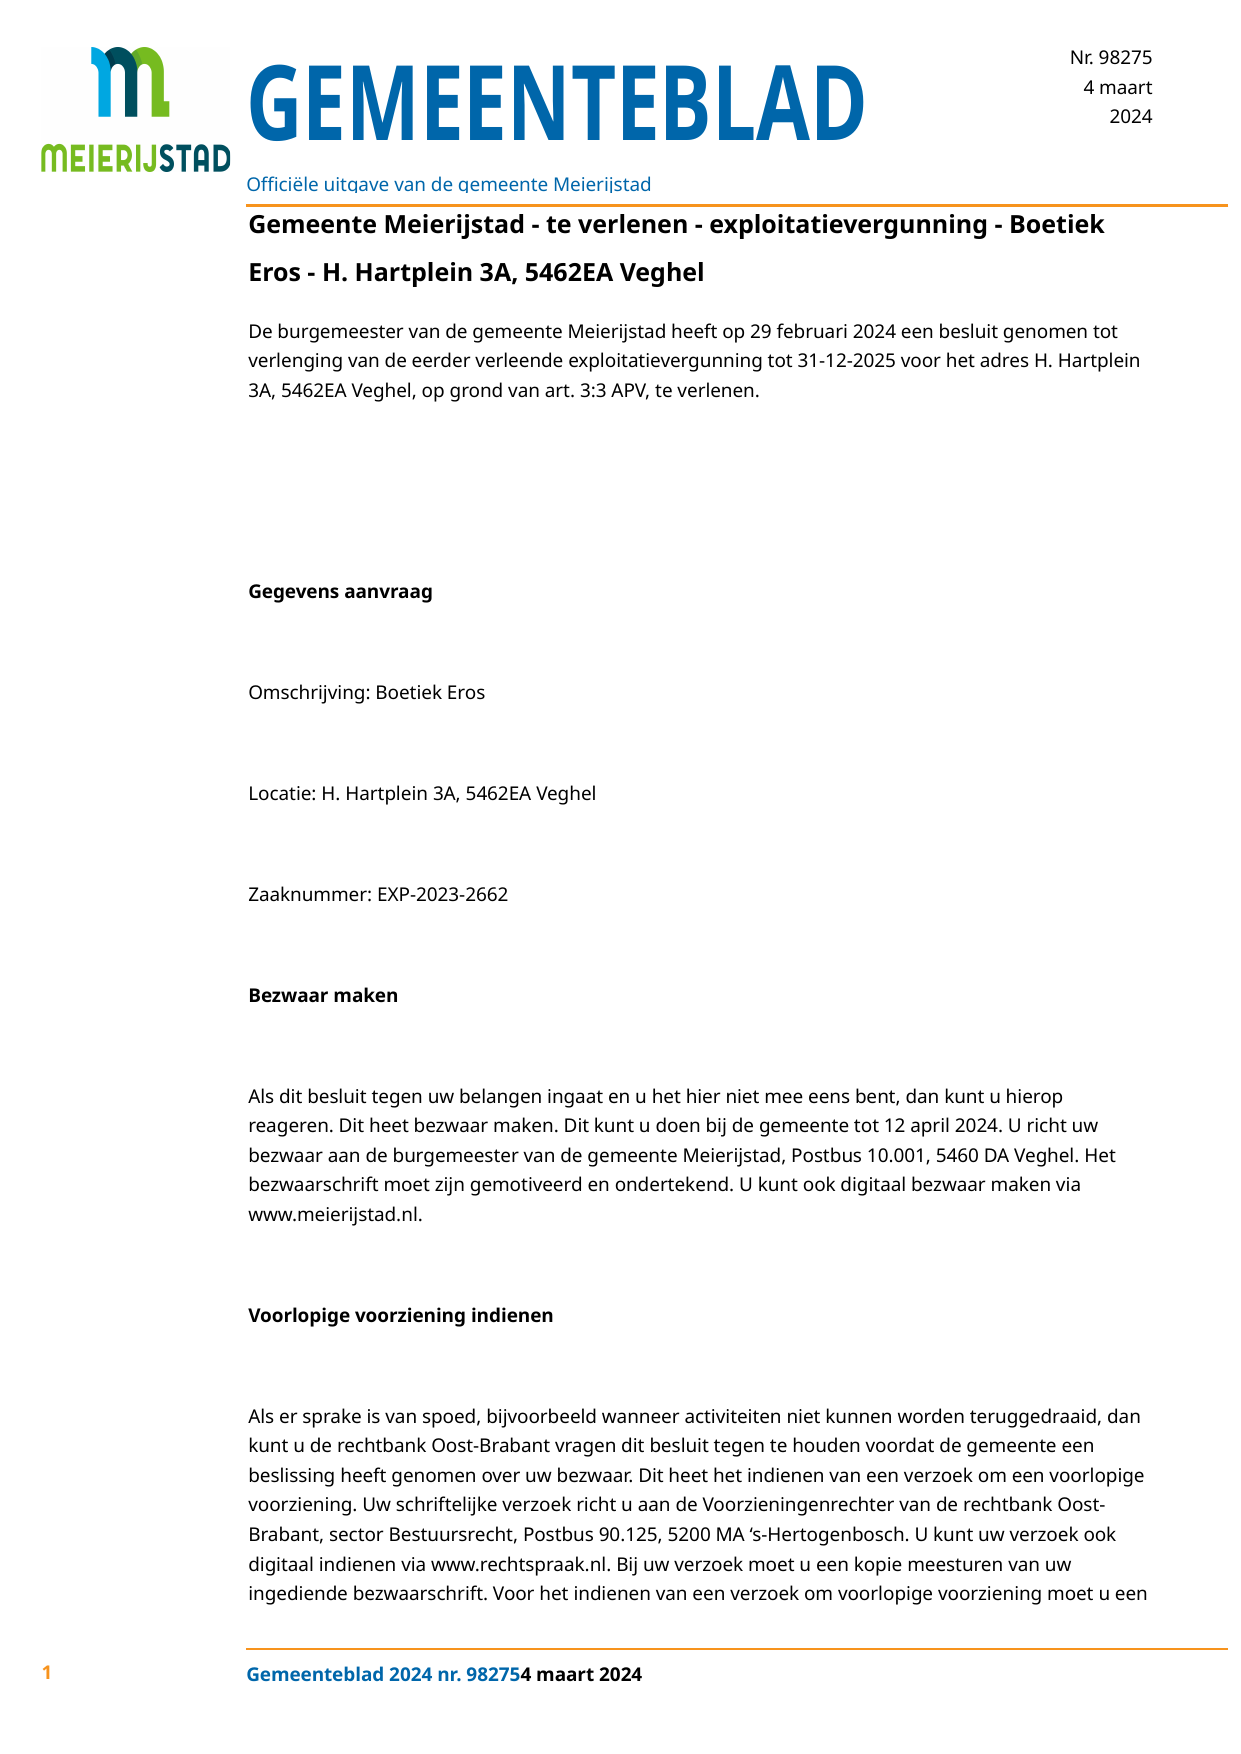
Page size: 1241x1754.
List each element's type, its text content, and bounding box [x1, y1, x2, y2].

text Locatie: H. Hartplein 3A, 5462EA Veghel [248, 780, 1152, 806]
text Als dit besluit tegen uw belangen ingaat en u het hier niet mee eens bent, dan kunt u hierop reageren. Dit heet bezwaar maken. Dit kunt u doen bij de gemeente tot 12 april 2024. U richt uw bezwaar aan de burgemeester van de gemeente Meierijstad, Postbus 10.001, 5460 DA Veghel. Het bezwaarschrift moet zijn gemotiveerd en ondertekend. U kunt ook digitaal bezwaar maken via www.meierijstad.nl. [248, 1083, 1152, 1227]
text Omschrijving: Boetiek Eros [248, 679, 1152, 705]
text Voorlopige voorziening indienen [248, 1302, 1152, 1328]
text De burgemeester van de gemeente Meierijstad heeft op 29 februari 2024 een besluit genomen tot verlenging van de eerder verleende exploitatievergunning tot 31-12-2025 voor het adres H. Hartplein 3A, 5462EA Veghel, op grond van art. 3:3 APV, te verlenen. [248, 318, 1152, 403]
text Als er sprake is van spoed, bijvoorbeeld wanneer activiteiten niet kunnen worden teruggedraaid, dan kunt u de rechtbank Oost-Brabant vragen dit besluit tegen te houden voordat de gemeente een beslissing heeft genomen over uw bezwaar. Dit heet het indienen van een verzoek om een voorlopige voorziening. Uw schriftelijke verzoek richt u aan de Voorzieningenrechter van de rechtbank Oost-Brabant, sector Bestuursrecht, Postbus 90.125, 5200 MA ‘s-Hertogenbosch. U kunt uw verzoek ook digitaal indienen via www.rechtspraak.nl. Bij uw verzoek moet u een kopie meesturen van uw ingediende bezwaarschrift. Voor het indienen van een verzoek om voorlopige voorziening moet u een [248, 1403, 1152, 1606]
text Bezwaar maken [248, 982, 1152, 1008]
picture [41, 47, 231, 172]
text Gemeente Meierijstad - te verlenen - exploitatievergunning - Boetiek Eros - H. Hartplein 3A, 5462EA Veghel [248, 207, 1152, 288]
text Zaaknummer: EXP-2023-2662 [248, 881, 1152, 907]
text Gegevens aanvraag [248, 579, 1152, 604]
